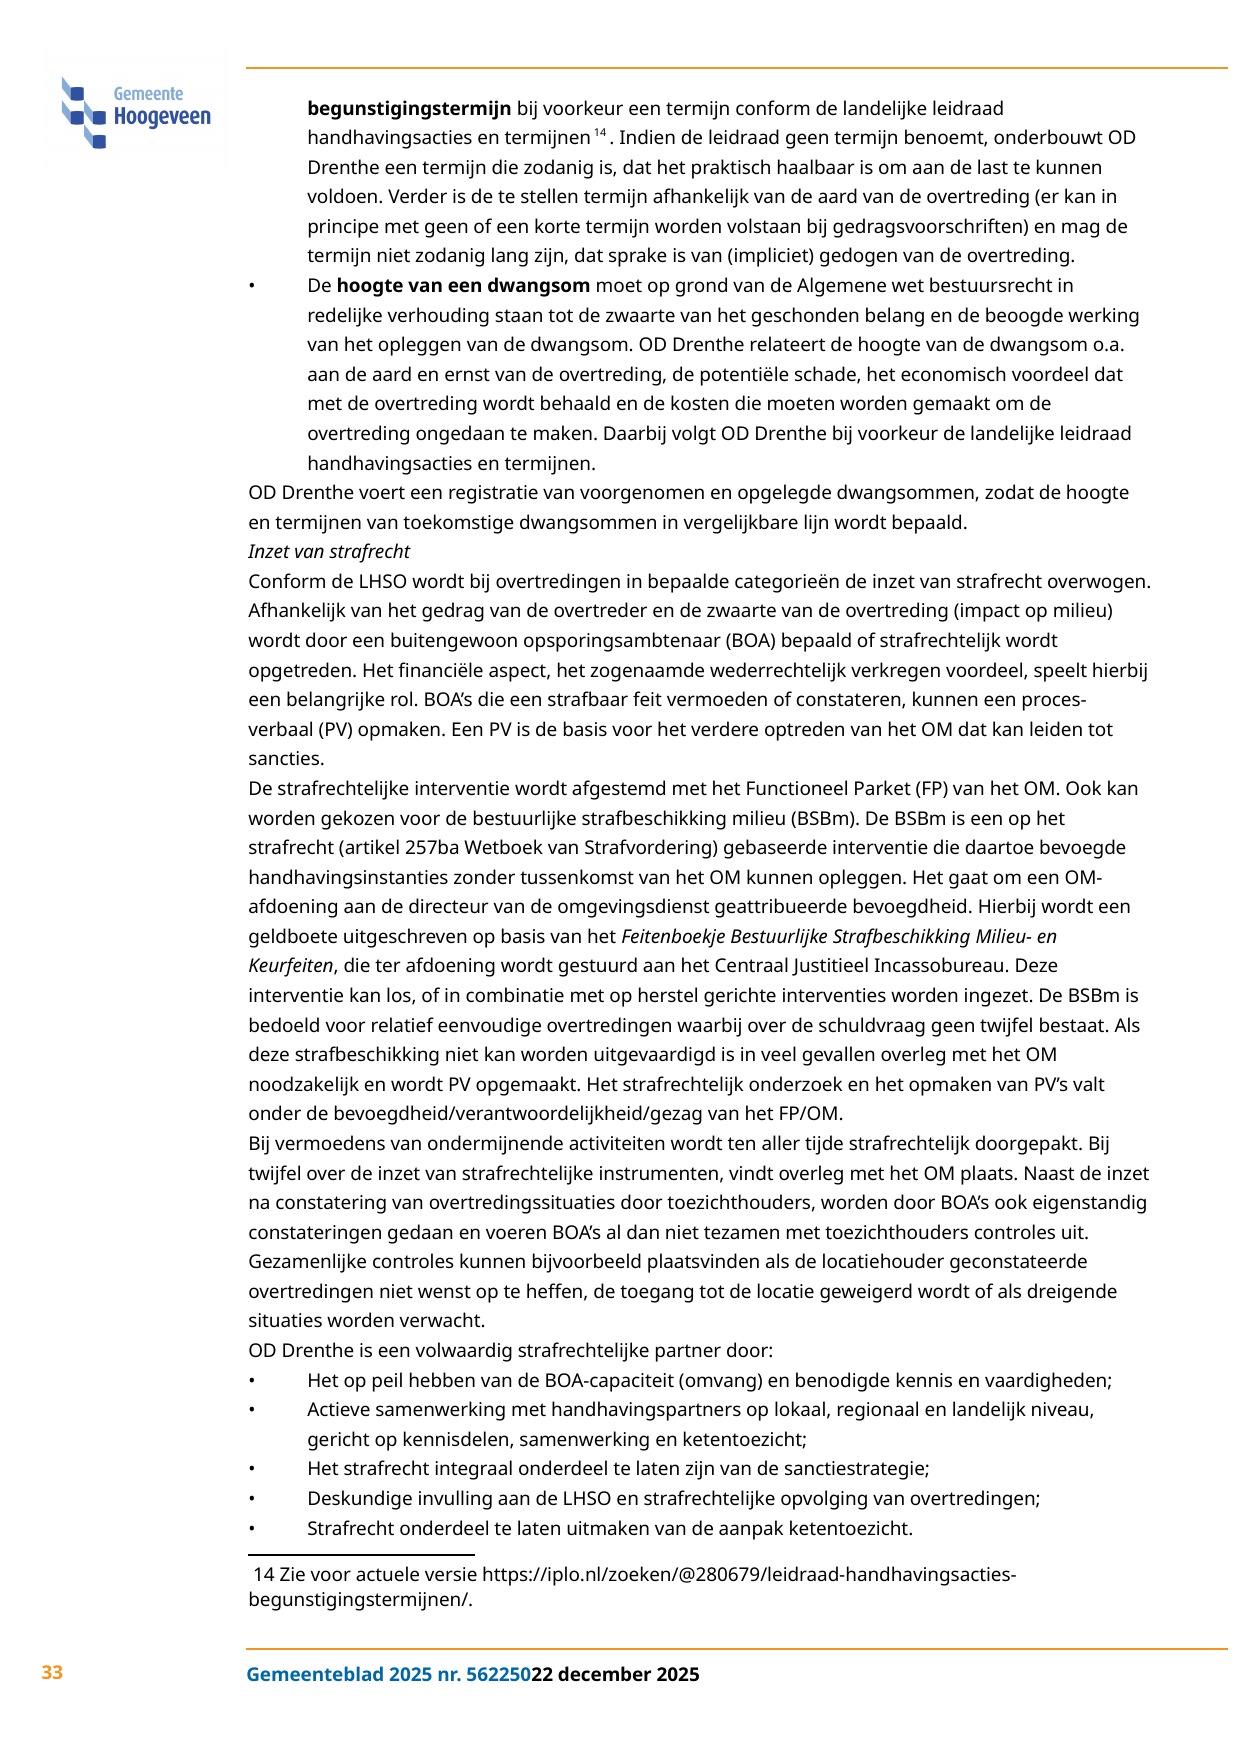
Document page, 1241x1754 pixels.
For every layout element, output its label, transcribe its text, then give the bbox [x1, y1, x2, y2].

text OD Drenthe voert een registratie van voorgenomen en opgelegde dwangsommen, zodat de hoogte en termijnen van toekomstige dwangsommen in vergelijkbare lijn wordt bepaald. [248, 479, 1152, 535]
list begunstigingstermijn bij voorkeur een termijn conform de landelijke leidraad handhavingsacties en termijnen. Indien de leidraad geen termijn benoemt, onderbouwt OD Drenthe een termijn die zodanig is, dat het praktisch haalbaar is om aan de last te kunnen voldoen. Verder is de te stellen termijn afhankelijk van de aard van de overtreding (er kan in principe met geen of een korte termijn worden volstaan bij gedragsvoorschriften) en mag de termijn niet zodanig lang zijn, dat sprake is van (impliciet) gedogen van de overtreding. [248, 95, 1152, 268]
text Inzet van strafrecht [248, 538, 1152, 564]
list Actieve samenwerking met handhavingspartners op lokaal, regionaal en landelijk niveau, gericht op kennisdelen, samenwerking en ketentoezicht; [248, 1396, 1152, 1452]
list Deskundige invulling aan de LHSO en strafrechtelijke opvolging van overtredingen; [248, 1485, 1152, 1511]
picture [41, 47, 231, 172]
list Het op peil hebben van de BOA-capaciteit (omvang) en benodigde kennis en vaardigheden; [248, 1367, 1152, 1393]
text De strafrechtelijke interventie wordt afgestemd met het Functioneel Parket (FP) van het OM. Ook kan worden gekozen voor de bestuurlijke strafbeschikking milieu (BSBm). De BSBm is een op het strafrecht (artikel 257ba Wetboek van Strafvordering) gebaseerde interventie die daartoe bevoegde handhavingsinstanties zonder tussenkomst van het OM kunnen opleggen. Het gaat om een OM-afdoening aan de directeur van de omgevingsdienst geattribueerde bevoegdheid. Hierbij wordt een geldboete uitgeschreven op basis van het Feitenboekje Bestuurlijke Strafbeschikking Milieu- en Keurfeiten, die ter afdoening wordt gestuurd aan het Centraal Justitieel Incassobureau. Deze interventie kan los, of in combinatie met op herstel gerichte interventies worden ingezet. De BSBm is bedoeld voor relatief eenvoudige overtredingen waarbij over de schuldvraag geen twijfel bestaat. Als deze strafbeschikking niet kan worden uitgevaardigd is in veel gevallen overleg met het OM noodzakelijk en wordt PV opgemaakt. Het strafrechtelijk onderzoek en het opmaken van PV’s valt onder de bevoegdheid/verantwoordelijkheid/gezag van het FP/OM. [248, 775, 1152, 1126]
text Bij vermoedens van ondermijnende activiteiten wordt ten aller tijde strafrechtelijk doorgepakt. Bij twijfel over de inzet van strafrechtelijke instrumenten, vindt overleg met het OM plaats. Naast de inzet na constatering van overtredingssituaties door toezichthouders, worden door BOA’s ook eigenstandig constateringen gedaan en voeren BOA’s al dan niet tezamen met toezichthouders controles uit. Gezamenlijke controles kunnen bijvoorbeeld plaatsvinden als de locatiehouder geconstateerde overtredingen niet wenst op te heffen, de toegang tot de locatie geweigerd wordt of als dreigende situaties worden verwacht. [248, 1130, 1152, 1333]
text OD Drenthe is een volwaardig strafrechtelijke partner door: [248, 1337, 1152, 1363]
list Strafrecht onderdeel te laten uitmaken van de aanpak ketentoezicht. [248, 1515, 1152, 1541]
list Het strafrecht integraal onderdeel te laten zijn van de sanctiestrategie; [248, 1456, 1152, 1481]
text Conform de LHSO wordt bij overtredingen in bepaalde categorieën de inzet van strafrecht overwogen. Afhankelijk van het gedrag van de overtreder en de zwaarte van de overtreding (impact op milieu) wordt door een buitengewoon opsporingsambtenaar (BOA) bepaald of strafrechtelijk wordt opgetreden. Het financiële aspect, het zogenaamde wederrechtelijk verkregen voordeel, speelt hierbij een belangrijke rol. BOA’s die een strafbaar feit vermoeden of constateren, kunnen een proces-verbaal (PV) opmaken. Een PV is de basis voor het verdere optreden van het OM dat kan leiden tot sancties. [248, 568, 1152, 771]
list Zie voor actuele versie https://iplo.nl/zoeken/@280679/leidraad-handhavingsacties-begunstigingstermijnen/. [248, 1561, 1152, 1612]
list De hoogte van een dwangsom moet op grond van de Algemene wet bestuursrecht in redelijke verhouding staan tot de zwaarte van het geschonden belang en de beoogde werking van het opleggen van de dwangsom. OD Drenthe relateert de hoogte van de dwangsom o.a. aan de aard en ernst van de overtreding, de potentiële schade, het economisch voordeel dat met de overtreding wordt behaald en de kosten die moeten worden gemaakt om de overtreding ongedaan te maken. Daarbij volgt OD Drenthe bij voorkeur de landelijke leidraad handhavingsacties en termijnen. [248, 272, 1152, 476]
